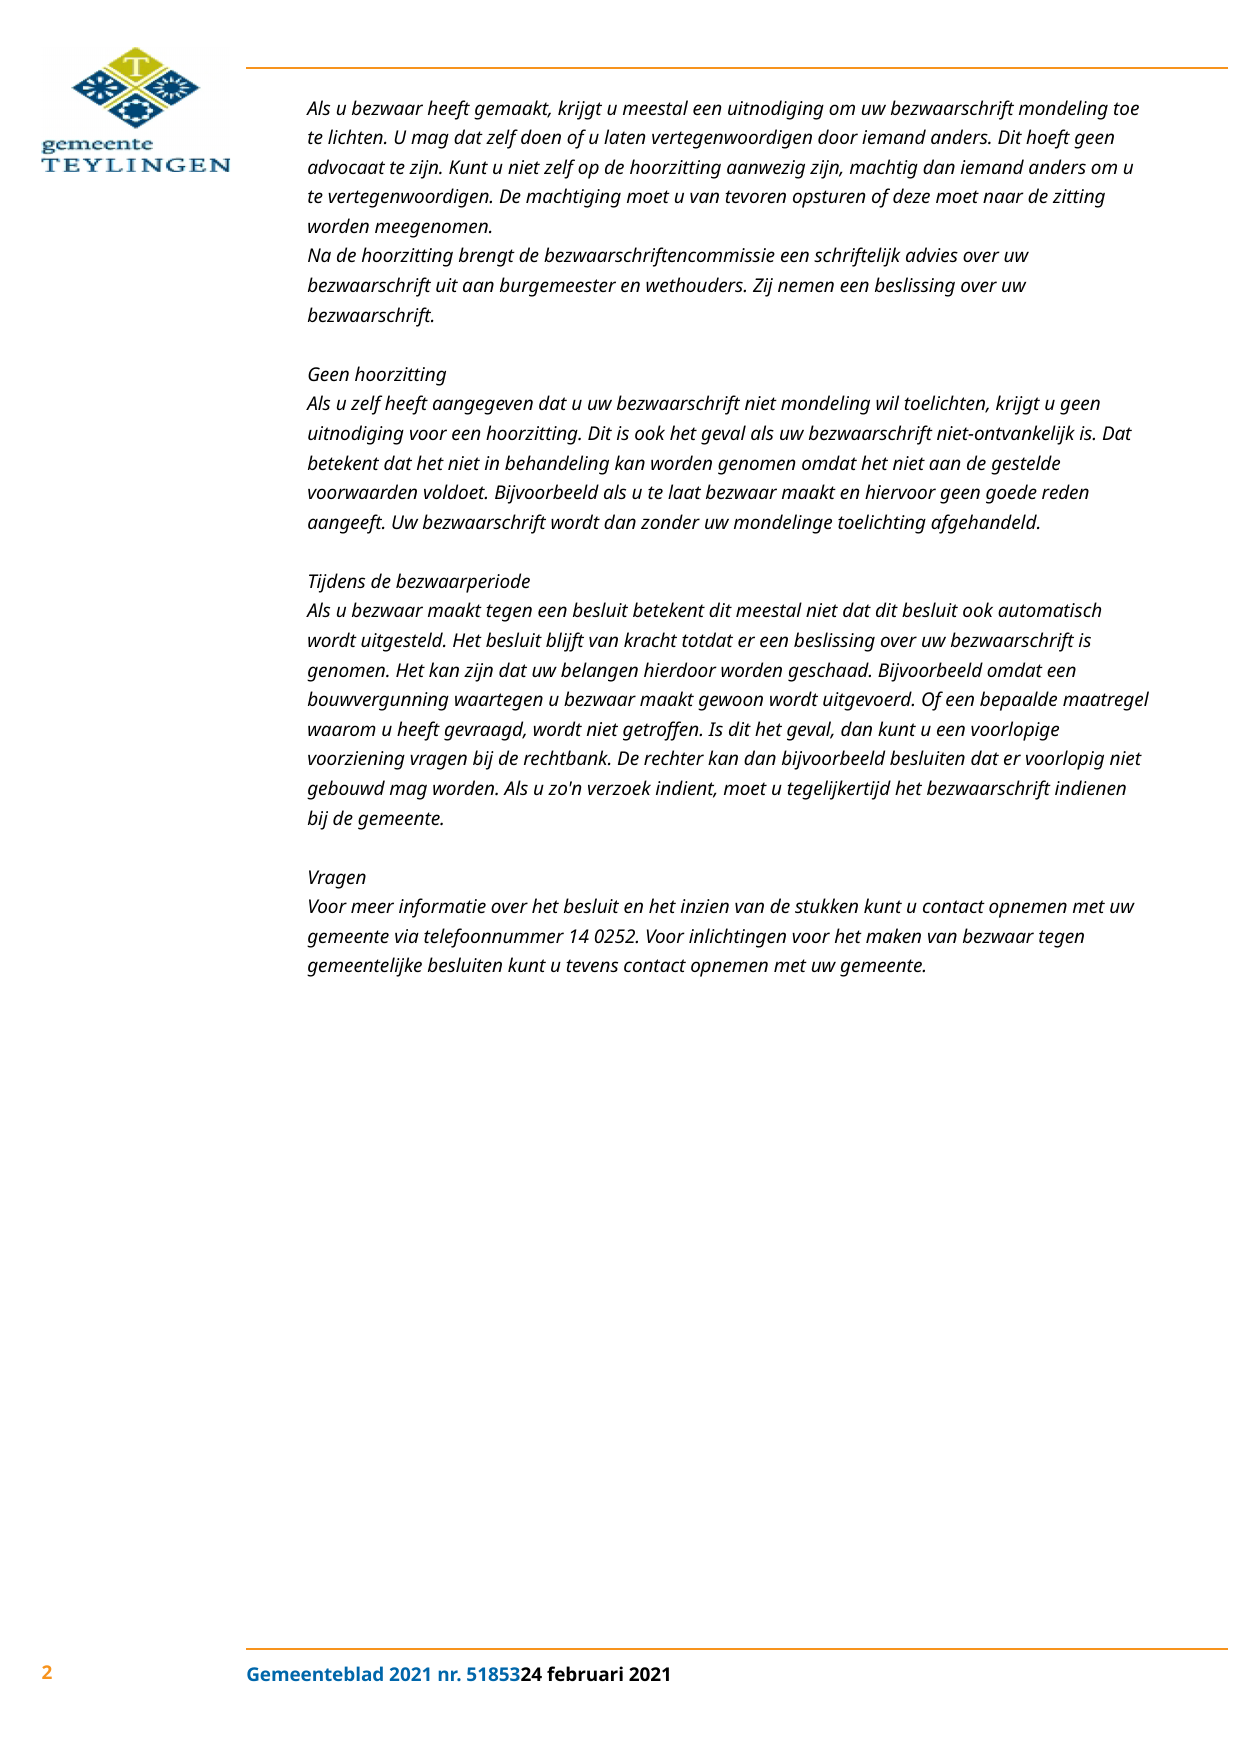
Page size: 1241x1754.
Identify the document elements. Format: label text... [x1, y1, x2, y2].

list Na de hoorzitting brengt de bezwaarschriftencommissie een schriftelijk advies over uw bezwaarschrift uit aan burgemeester en wethouders. Zij nemen een beslissing over uw bezwaarschrift. [248, 243, 1152, 328]
list Geen hoorzitting [248, 361, 1152, 387]
list Als u bezwaar heeft gemaakt, krijgt u meestal een uitnodiging om uw bezwaarschrift mondeling toe te lichten. U mag dat zelf doen of u laten vertegenwoordigen door iemand anders. Dit hoeft geen advocaat te zijn. Kunt u niet zelf op de hoorzitting aanwezig zijn, machtig dan iemand anders om u te vertegenwoordigen. De machtiging moet u van tevoren opsturen of deze moet naar de zitting worden meegenomen. [248, 95, 1152, 239]
list Voor meer informatie over het besluit en het inzien van de stukken kunt u contact opnemen met uw gemeente via telefoonnummer 14 0252. Voor inlichtingen voor het maken van bezwaar tegen gemeentelijke besluiten kunt u tevens contact opnemen met uw gemeente. [248, 893, 1152, 978]
list Als u bezwaar maakt tegen een besluit betekent dit meestal niet dat dit besluit ook automatisch wordt uitgesteld. Het besluit blijft van kracht totdat er een beslissing over uw bezwaarschrift is genomen. Het kan zijn dat uw belangen hierdoor worden geschaad. Bijvoorbeeld omdat een bouwvergunning waartegen u bezwaar maakt gewoon wordt uitgevoerd. Of een bepaalde maatregel waarom u heeft gevraagd, wordt niet getroffen. Is dit het geval, dan kunt u een voorlopige voorziening vragen bij de rechtbank. De rechter kan dan bijvoorbeeld besluiten dat er voorlopig niet gebouwd mag worden. Als u zo'n verzoek indient, moet u tegelijkertijd het bezwaarschrift indienen bij de gemeente. [248, 598, 1152, 831]
picture [41, 47, 231, 172]
list Als u zelf heeft aangegeven dat u uw bezwaarschrift niet mondeling wil toelichten, krijgt u geen uitnodiging voor een hoorzitting. Dit is ook het geval als uw bezwaarschrift niet-ontvankelijk is. Dat betekent dat het niet in behandeling kan worden genomen omdat het niet aan de gestelde voorwaarden voldoet. Bijvoorbeeld als u te laat bezwaar maakt en hiervoor geen goede reden aangeeft. Uw bezwaarschrift wordt dan zonder uw mondelinge toelichting afgehandeld. [248, 391, 1152, 535]
list Tijdens de bezwaarperiode [248, 568, 1152, 594]
list Vragen [248, 864, 1152, 890]
